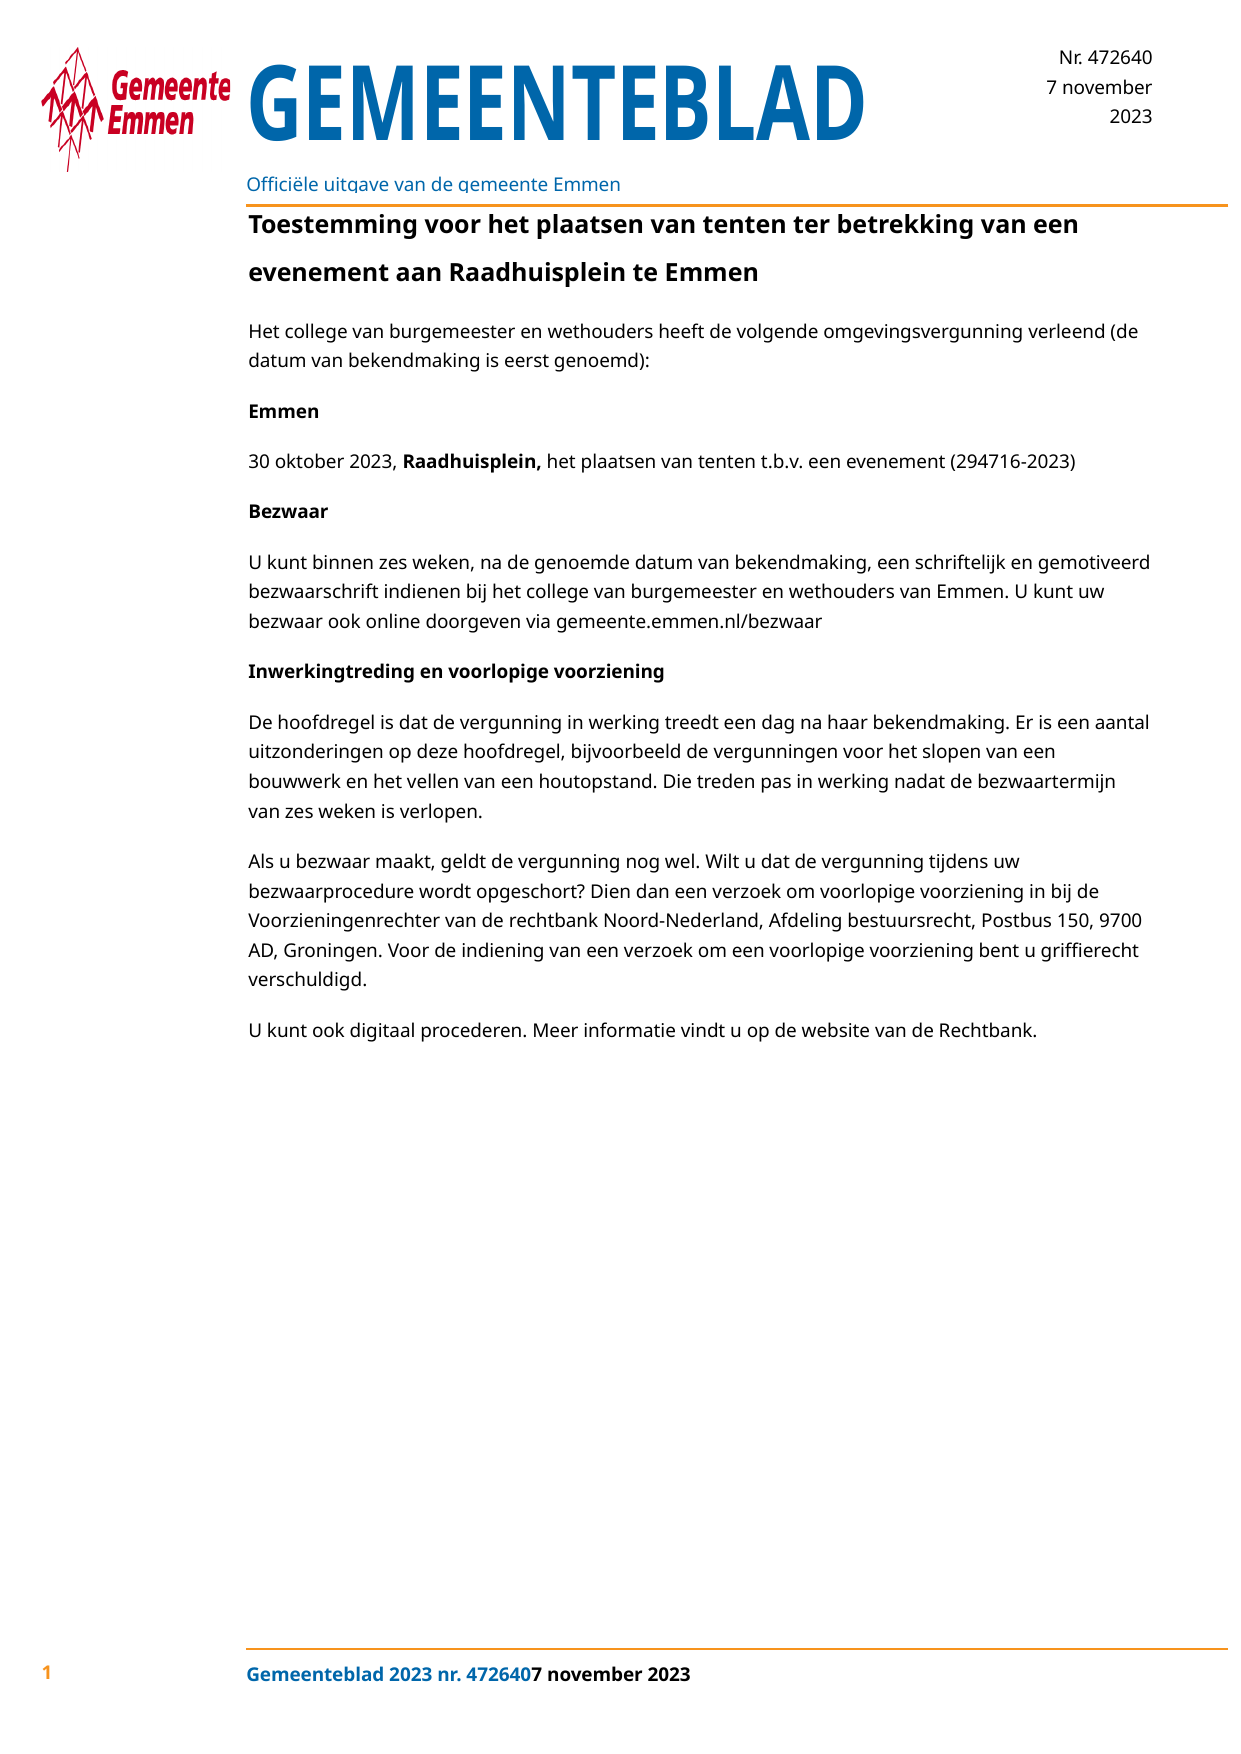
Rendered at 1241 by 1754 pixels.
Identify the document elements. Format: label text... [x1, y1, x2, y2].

picture [41, 47, 231, 172]
text Het college van burgemeester en wethouders heeft de volgende omgevingsvergunning verleend (de datum van bekendmaking is eerst genoemd): [248, 318, 1152, 373]
text Als u bezwaar maakt, geldt de vergunning nog wel. Wilt u dat de vergunning tijdens uw bezwaarprocedure wordt opgeschort? Dien dan een verzoek om voorlopige voorziening in bij de Voorzieningenrechter van de rechtbank Noord-Nederland, Afdeling bestuursrecht, Postbus 150, 9700 AD, Groningen. Voor de indiening van een verzoek om een voorlopige voorziening bent u griffierecht verschuldigd. [248, 848, 1152, 992]
text Emmen [248, 398, 1152, 424]
text Toestemming voor het plaatsen van tenten ter betrekking van een evenement aan Raadhuisplein te Emmen [248, 207, 1152, 288]
text Bezwaar [248, 499, 1152, 524]
text U kunt binnen zes weken, na de genoemde datum van bekendmaking, een schriftelijk en gemotiveerd bezwaarschrift indienen bij het college van burgemeester en wethouders van Emmen. U kunt uw bezwaar ook online doorgeven via gemeente.emmen.nl/bezwaar [248, 549, 1152, 634]
text Inwerkingtreding en voorlopige voorziening [248, 659, 1152, 684]
text 30 oktober 2023, Raadhuisplein, het plaatsen van tenten t.b.v. een evenement (294716-2023) [248, 448, 1152, 474]
text De hoofdregel is dat de vergunning in werking treedt een dag na haar bekendmaking. Er is een aantal uitzonderingen op deze hoofdregel, bijvoorbeeld de vergunningen voor het slopen van een bouwwerk en het vellen van een houtopstand. Die treden pas in werking nadat de bezwaartermijn van zes weken is verlopen. [248, 709, 1152, 824]
text U kunt ook digitaal procederen. Meer informatie vindt u op de website van de Rechtbank. [248, 1017, 1152, 1043]
